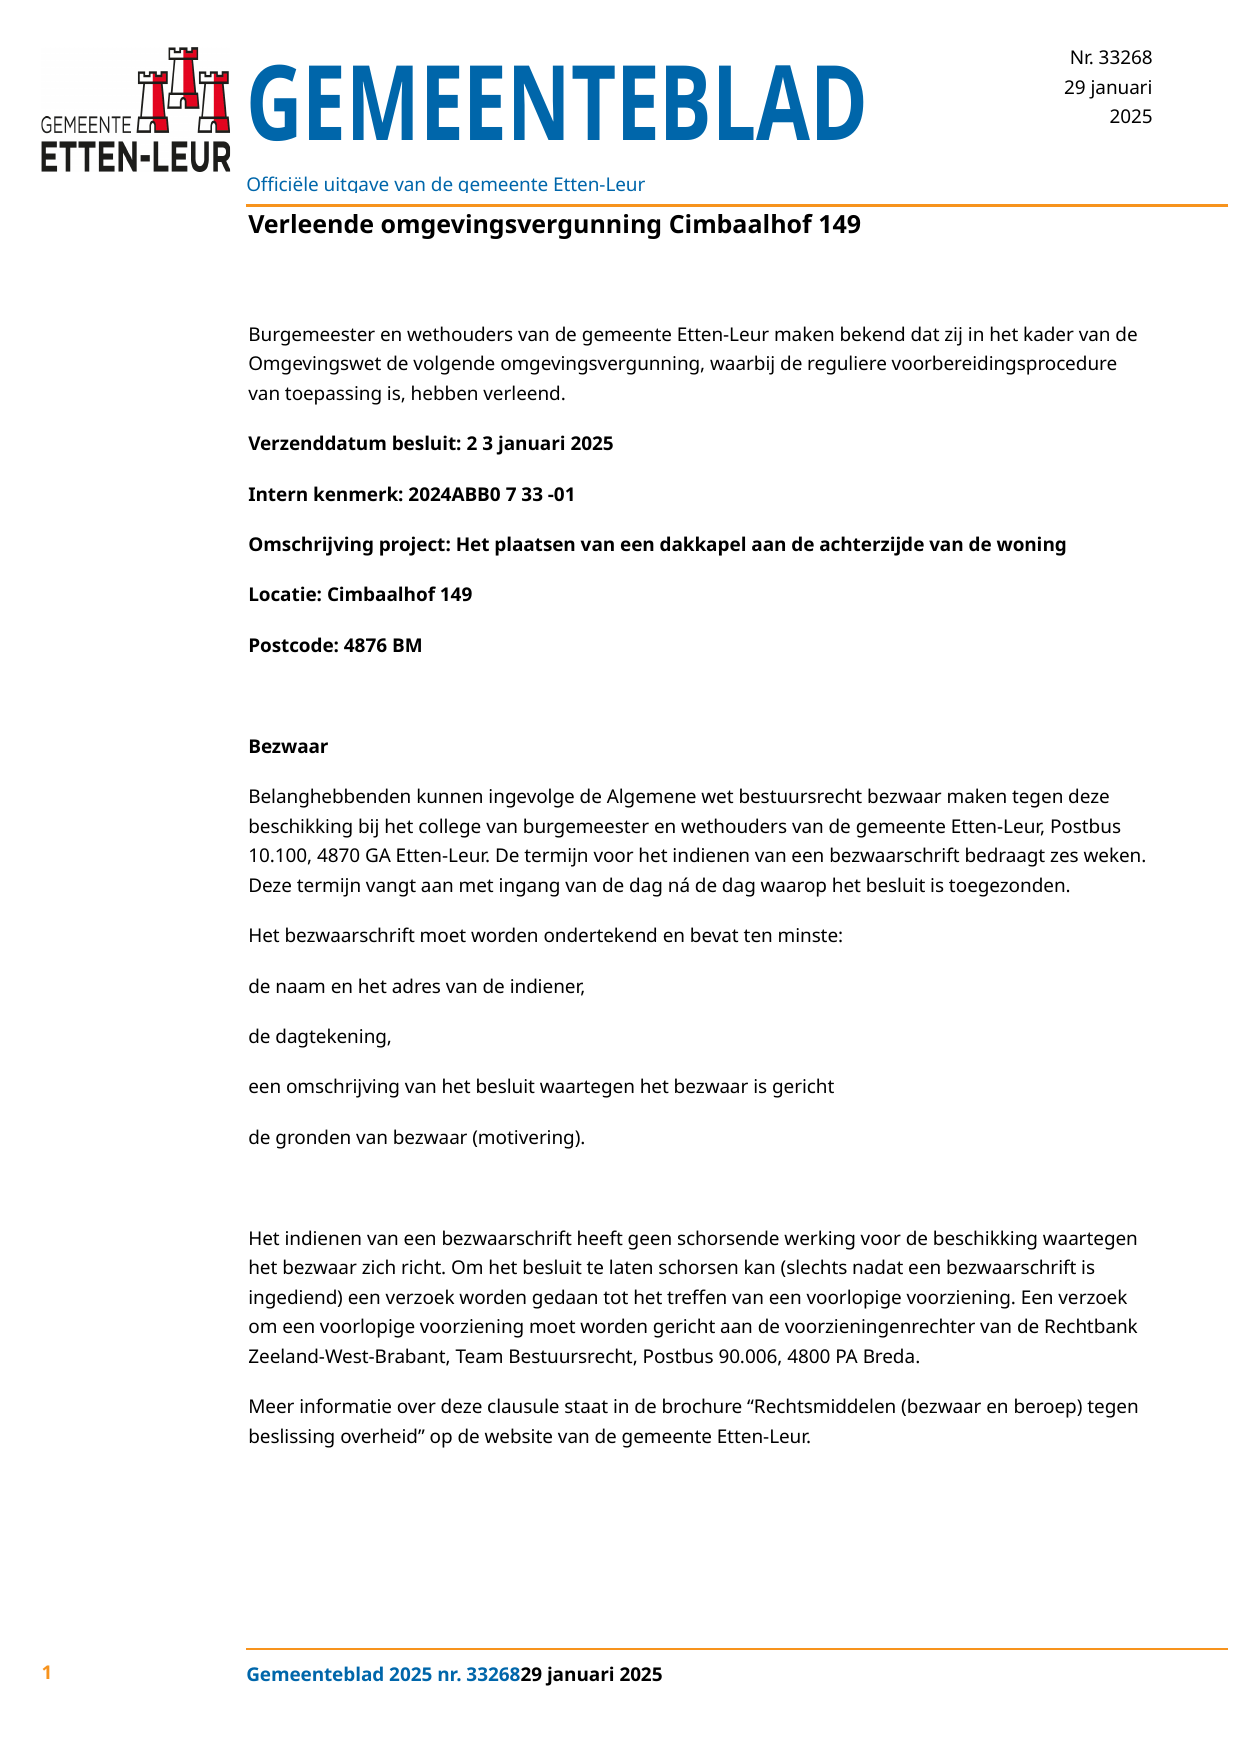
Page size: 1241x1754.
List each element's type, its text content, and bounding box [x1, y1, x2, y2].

text de dagtekening, [248, 1023, 1152, 1049]
text Bezwaar [248, 733, 1152, 758]
text Verzenddatum besluit: 2 3 januari 2025 [248, 430, 1152, 456]
text Postcode: 4876 BM [248, 632, 1152, 658]
text een omschrijving van het besluit waartegen het bezwaar is gericht [248, 1074, 1152, 1099]
picture [41, 47, 231, 172]
text Burgemeester en wethouders van de gemeente Etten-Leur maken bekend dat zij in het kader van de Omgevingswet de volgende omgevingsvergunning, waarbij de reguliere voorbereidingsprocedure van toepassing is, hebben verleend. [248, 321, 1152, 406]
text Verleende omgevingsvergunning Cimbaalhof 149 [248, 207, 1152, 241]
text de gronden van bezwaar (motivering). [248, 1124, 1152, 1150]
text de naam en het adres van de indiener, [248, 973, 1152, 998]
text Belanghebbenden kunnen ingevolge de Algemene wet bestuursrecht bezwaar maken tegen deze beschikking bij het college van burgemeester en wethouders van de gemeente Etten-Leur, Postbus 10.100, 4870 GA Etten-Leur. De termijn voor het indienen van een bezwaarschrift bedraagt zes weken. Deze termijn vangt aan met ingang van de dag ná de dag waarop het besluit is toegezonden. [248, 783, 1152, 898]
text Meer informatie over deze clausule staat in de brochure “Rechtsmiddelen (bezwaar en beroep) tegen beslissing overheid” op de website van de gemeente Etten-Leur. [248, 1394, 1152, 1449]
text Locatie: Cimbaalhof 149 [248, 582, 1152, 607]
text Omschrijving project: Het plaatsen van een dakkapel aan de achterzijde van de woning [248, 531, 1152, 557]
text Het indienen van een bezwaarschrift heeft geen schorsende werking voor de beschikking waartegen het bezwaar zich richt. Om het besluit te laten schorsen kan (slechts nadat een bezwaarschrift is ingediend) een verzoek worden gedaan tot het treffen van een voorlopige voorziening. Een verzoek om een voorlopige voorziening moet worden gericht aan de voorzieningenrechter van de Rechtbank Zeeland-West-Brabant, Team Bestuursrecht, Postbus 90.006, 4800 PA Breda. [248, 1225, 1152, 1369]
text Het bezwaarschrift moet worden ondertekend en bevat ten minste: [248, 922, 1152, 948]
text Intern kenmerk: 2024ABB0 7 33 -01 [248, 481, 1152, 506]
